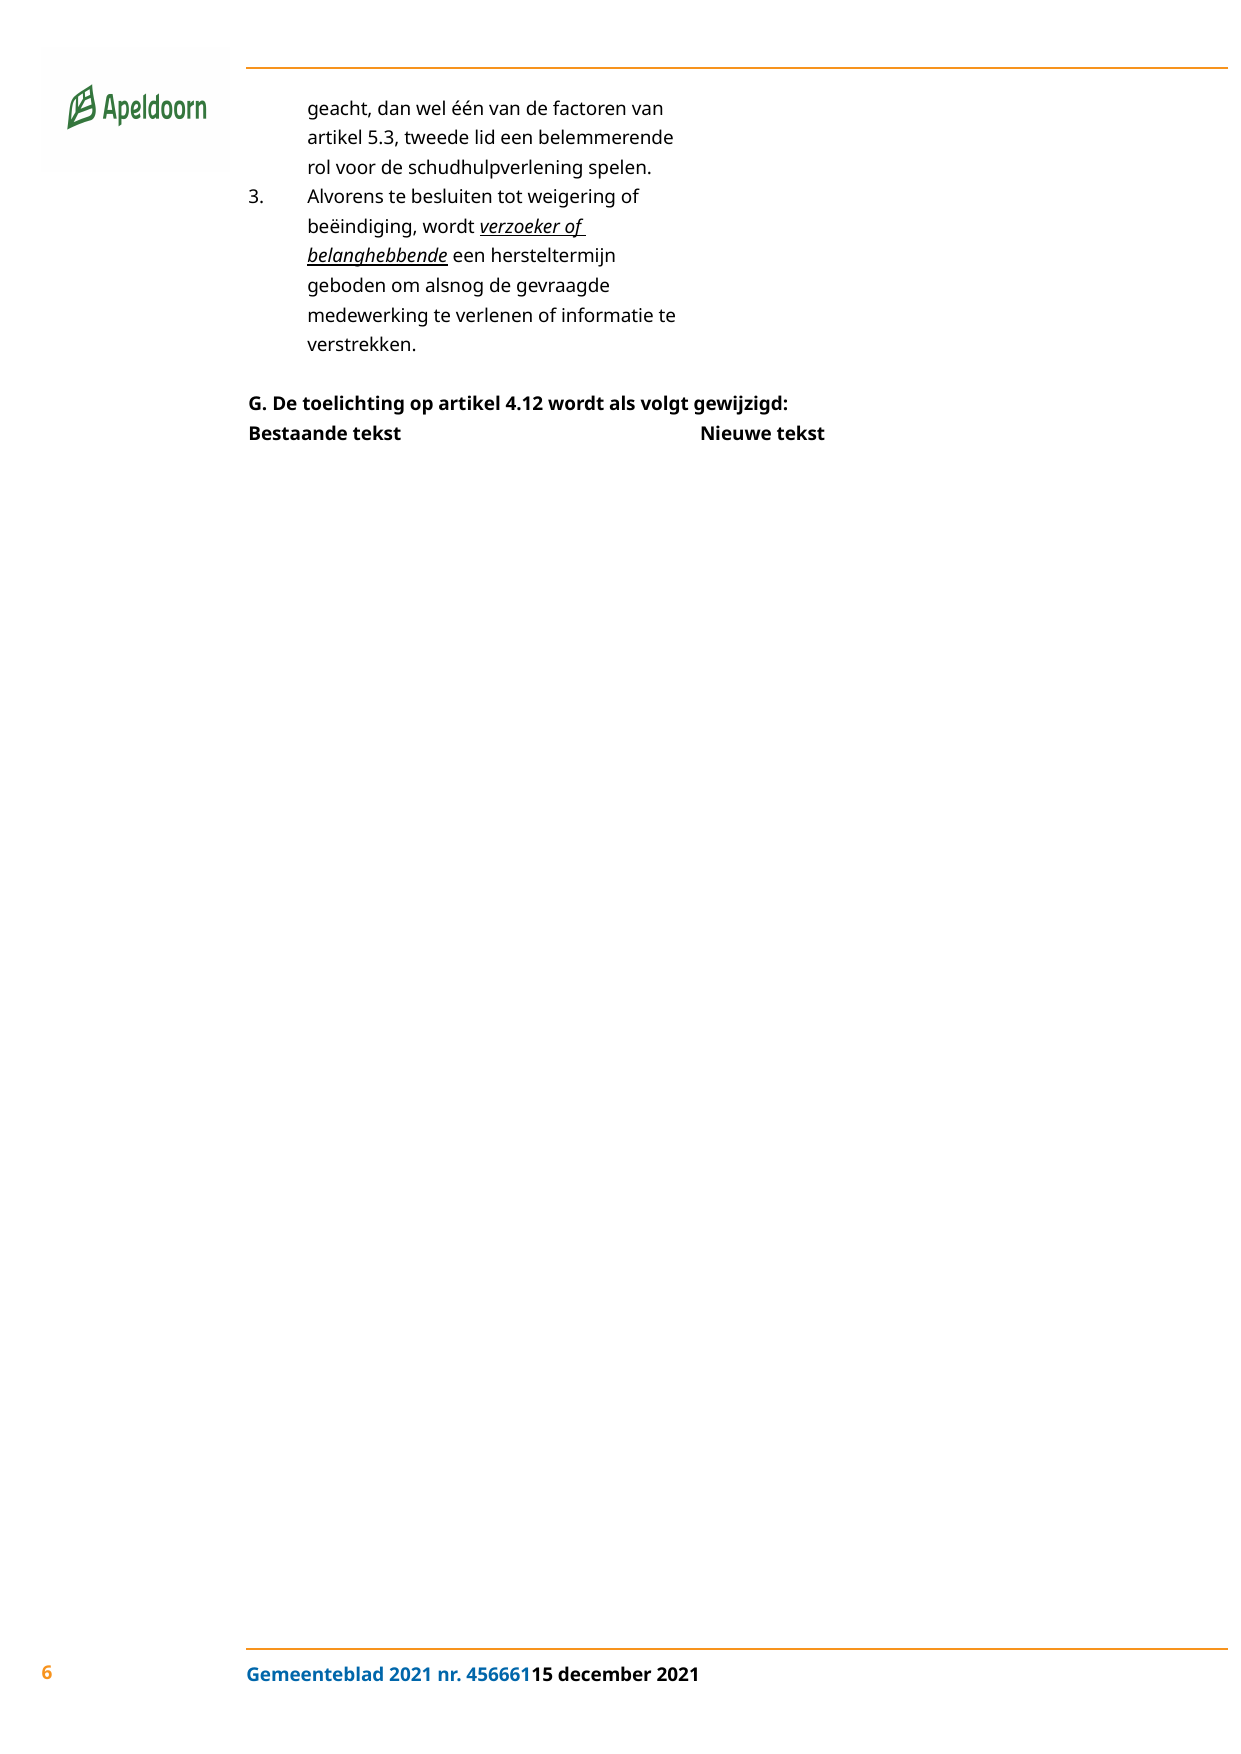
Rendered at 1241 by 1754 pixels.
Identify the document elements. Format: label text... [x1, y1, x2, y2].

picture [41, 47, 231, 172]
table_header Nieuwe tekst [700, 420, 1152, 445]
table_header Bestaande tekst [248, 420, 700, 445]
table_cell geacht, dan wel één van de factoren van artikel 5.3, tweede lid een belemmerende rol voor de schudhulpverlening spelen. Alvorens te besluiten tot weigering of beëindiging, wordt verzoeker of belanghebbende een hersteltermijn geboden om alsnog de gevraagde medewerking te verlenen of informatie te verstrekken. [248, 95, 700, 357]
text G. De toelichting op artikel 4.12 wordt als volgt gewijzigd: [248, 390, 1152, 416]
table_cell [700, 95, 1152, 357]
